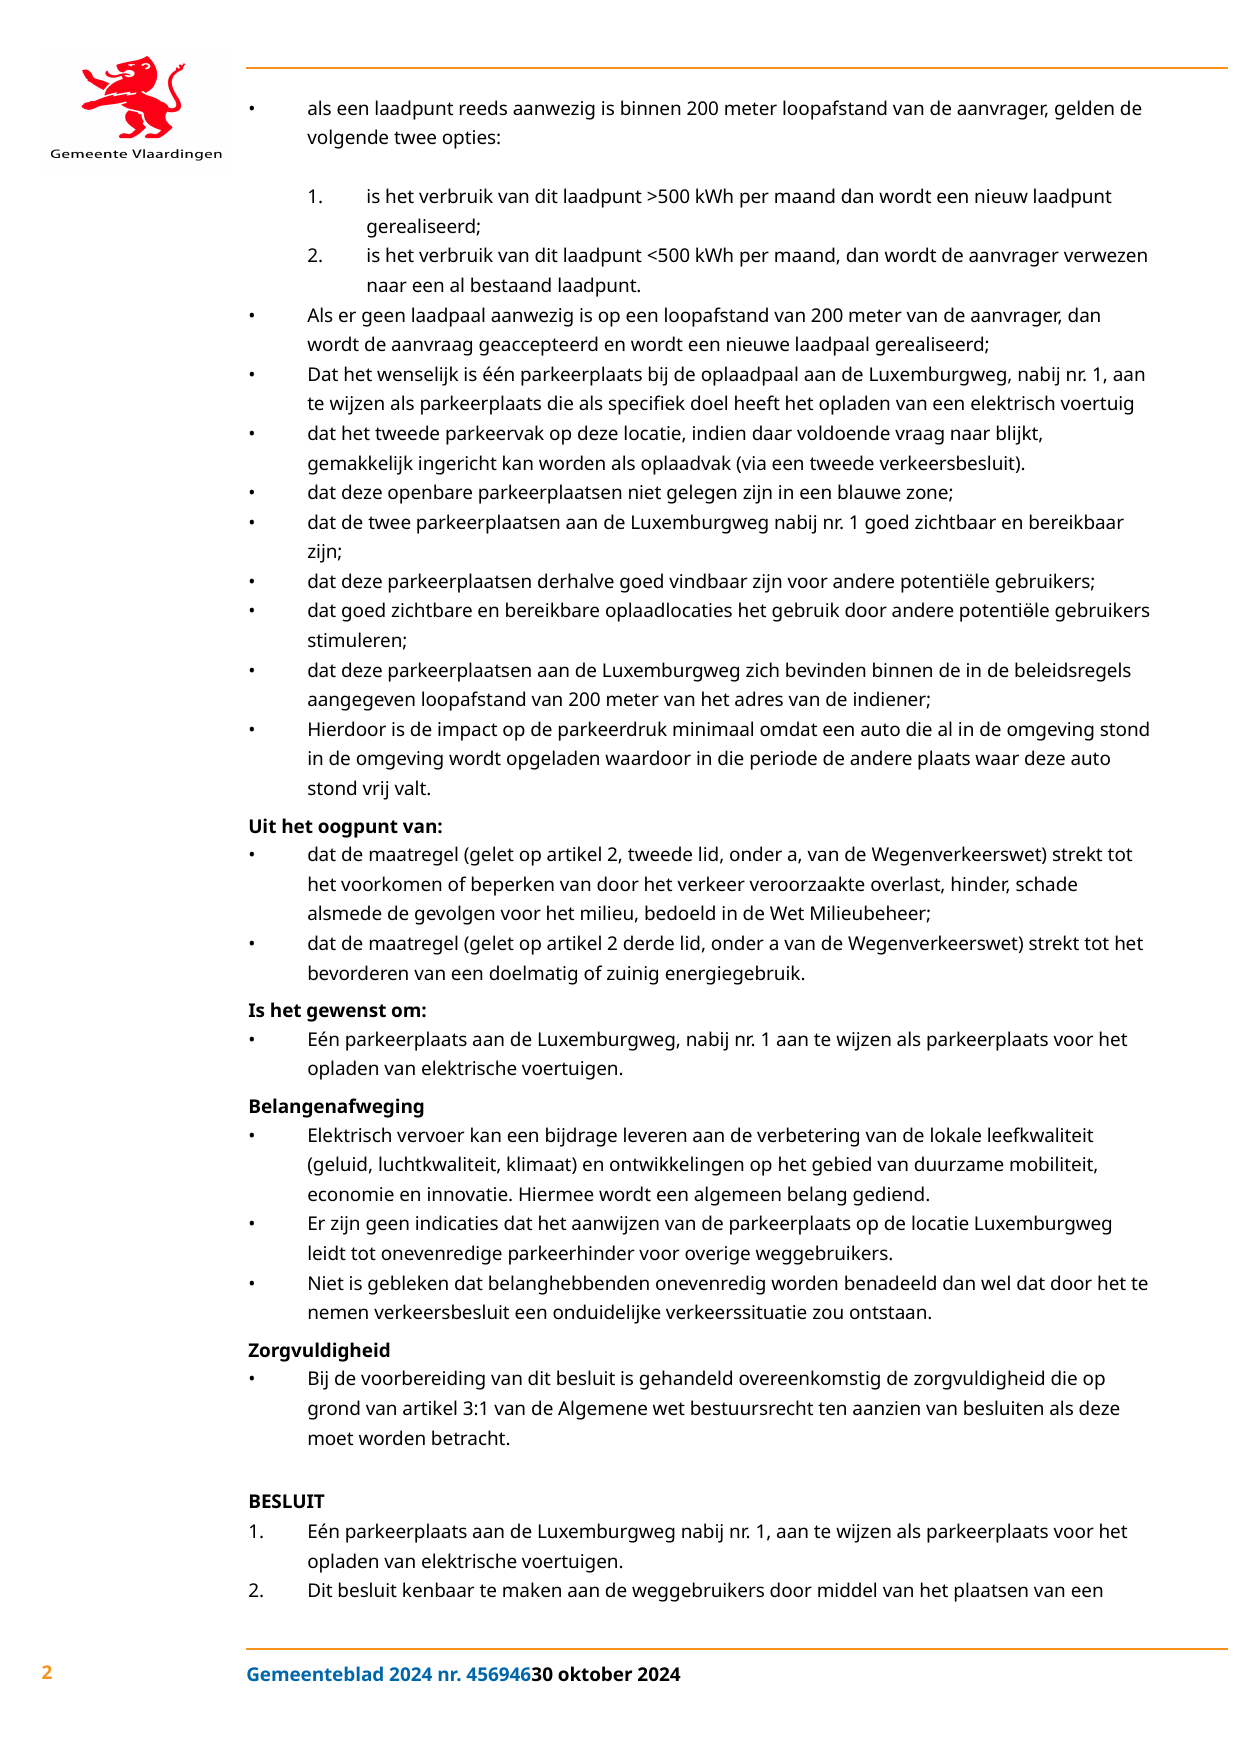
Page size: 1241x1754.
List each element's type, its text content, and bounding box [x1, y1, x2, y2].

text Zorgvuldigheid [248, 1337, 1152, 1363]
list Hierdoor is de impact op de parkeerdruk minimaal omdat een auto die al in de omgeving stond in de omgeving wordt opgeladen waardoor in die periode de andere plaats waar deze auto stond vrij valt. [248, 716, 1152, 801]
list Dat het wenselijk is één parkeerplaats bij de oplaadpaal aan de Luxemburgweg, nabij nr. 1, aan te wijzen als parkeerplaats die als specifiek doel heeft het opladen van een elektrisch voertuig [248, 361, 1152, 416]
list Eén parkeerplaats aan de Luxemburgweg, nabij nr. 1 aan te wijzen als parkeerplaats voor het opladen van elektrische voertuigen. [248, 1026, 1152, 1081]
list Er zijn geen indicaties dat het aanwijzen van de parkeerplaats op de locatie Luxemburgweg leidt tot onevenredige parkeerhinder voor overige weggebruikers. [248, 1211, 1152, 1266]
list dat de maatregel (gelet op artikel 2 derde lid, onder a van de Wegenverkeerswet) strekt tot het bevorderen van een doelmatig of zuinig energiegebruik. [248, 930, 1152, 986]
list Elektrisch vervoer kan een bijdrage leveren aan de verbetering van de lokale leefkwaliteit (geluid, luchtkwaliteit, klimaat) en ontwikkelingen op het gebied van duurzame mobiliteit, economie en innovatie. Hiermee wordt een algemeen belang gediend. [248, 1122, 1152, 1207]
text Uit het oogpunt van: [248, 813, 1152, 839]
list als een laadpunt reeds aanwezig is binnen 200 meter loopafstand van de aanvrager, gelden de volgende twee opties: [248, 95, 1152, 150]
list dat deze parkeerplaatsen aan de Luxemburgweg zich bevinden binnen de in de beleidsregels aangegeven loopafstand van 200 meter van het adres van de indiener; [248, 657, 1152, 712]
list Bij de voorbereiding van dit besluit is gehandeld overeenkomstig de zorgvuldigheid die op grond van artikel 3:1 van de Algemene wet bestuursrecht ten aanzien van besluiten als deze moet worden betracht. [248, 1366, 1152, 1451]
list Niet is gebleken dat belanghebbenden onevenredig worden benadeeld dan wel dat door het te nemen verkeersbesluit een onduidelijke verkeerssituatie zou ontstaan. [248, 1270, 1152, 1325]
text Belangenafweging [248, 1093, 1152, 1119]
list is het verbruik van dit laadpunt >500 kWh per maand dan wordt een nieuw laadpunt gerealiseerd; [307, 183, 1152, 239]
list dat goed zichtbare en bereikbare oplaadlocaties het gebruik door andere potentiӫle gebruikers stimuleren; [248, 598, 1152, 653]
list is het verbruik van dit laadpunt <500 kWh per maand, dan wordt de aanvrager verwezen naar een al bestaand laadpunt. [307, 243, 1152, 298]
text Is het gewenst om: [248, 998, 1152, 1023]
text BESLUIT [248, 1489, 1152, 1514]
list dat deze openbare parkeerplaatsen niet gelegen zijn in een blauwe zone; [248, 479, 1152, 505]
list Als er geen laadpaal aanwezig is op een loopafstand van 200 meter van de aanvrager, dan wordt de aanvraag geaccepteerd en wordt een nieuwe laadpaal gerealiseerd; [248, 302, 1152, 357]
picture [41, 47, 231, 172]
list dat het tweede parkeervak op deze locatie, indien daar voldoende vraag naar blijkt, gemakkelijk ingericht kan worden als oplaadvak (via een tweede verkeersbesluit). [248, 420, 1152, 476]
list Eén parkeerplaats aan de Luxemburgweg nabij nr. 1, aan te wijzen als parkeerplaats voor het opladen van elektrische voertuigen. [248, 1518, 1152, 1574]
list Dit besluit kenbaar te maken aan de weggebruikers door middel van het plaatsen van een [248, 1577, 1152, 1603]
list dat de maatregel (gelet op artikel 2, tweede lid, onder a, van de Wegenverkeerswet) strekt tot het voorkomen of beperken van door het verkeer veroorzaakte overlast, hinder, schade alsmede de gevolgen voor het milieu, bedoeld in de Wet Milieubeheer; [248, 841, 1152, 926]
list dat deze parkeerplaatsen derhalve goed vindbaar zijn voor andere potentiële gebruikers; [248, 568, 1152, 594]
list dat de twee parkeerplaatsen aan de Luxemburgweg nabij nr. 1 goed zichtbaar en bereikbaar zijn; [248, 509, 1152, 564]
